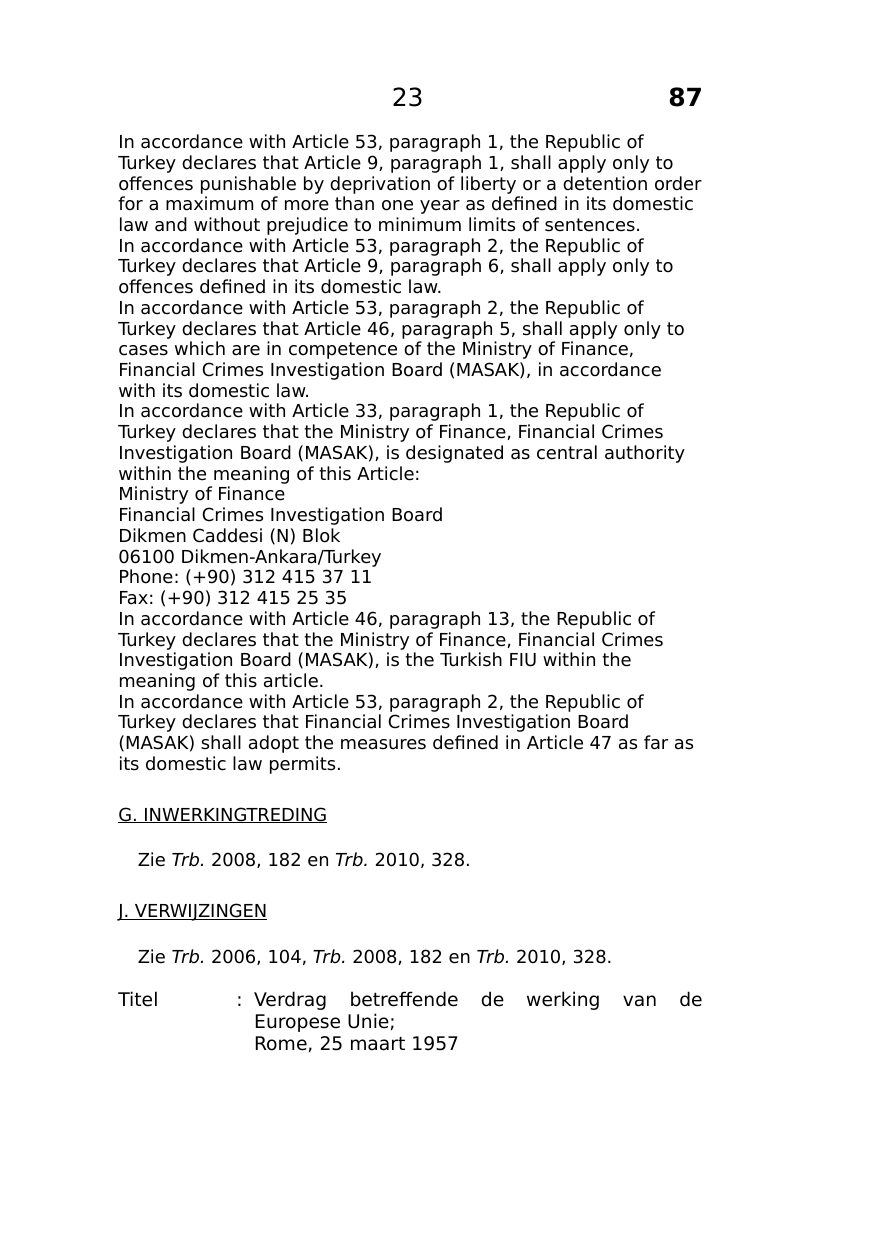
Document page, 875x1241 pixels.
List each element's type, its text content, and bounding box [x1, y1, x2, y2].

text In accordance with Article 33, paragraph 1, the Republic of Turkey declares that the Ministry of Finance, Financial Crimes Investigation Board (MASAK), is designated as central authority within the meaning of this Article: [118, 401, 703, 484]
text In accordance with Article 53, paragraph 2, the Republic of Turkey declares that Article 9, paragraph 6, shall apply only to offences defined in its domestic law. [118, 236, 703, 298]
table_header Titel [118, 989, 236, 1055]
text Fax: (+90) 312 415 25 35 [118, 588, 703, 609]
text Ministry of Finance [118, 484, 703, 505]
text In accordance with Article 53, paragraph 2, the Republic of Turkey declares that Article 46, paragraph 5, shall apply only to cases which are in competence of the Ministry of Finance, Financial Crimes Investigation Board (MASAK), in accordance with its domestic law. [118, 298, 703, 401]
table_header : [236, 989, 254, 1055]
text 06100 Dikmen-Ankara/Turkey [118, 546, 703, 567]
table_header Verdrag betreffende de werking van de Europese Unie; Rome, 25 maart 1957 [254, 989, 703, 1055]
text In accordance with Article 46, paragraph 13, the Republic of Turkey declares that the Ministry of Finance, Financial Crimes Investigation Board (MASAK), is the Turkish FIU within the meaning of this article. [118, 609, 703, 692]
subtitle G. INWERKINGTREDING [118, 804, 703, 825]
text Financial Crimes Investigation Board [118, 505, 703, 526]
text Phone: (+90) 312 415 37 11 [118, 567, 703, 588]
text In accordance with Article 53, paragraph 1, the Republic of Turkey declares that Article 9, paragraph 1, shall apply only to offences punishable by deprivation of liberty or a detention order for a maximum of more than one year as defined in its domestic law and without prejudice to minimum limits of sentences. [118, 132, 703, 236]
text Dikmen Caddesi (N) Blok [118, 526, 703, 546]
text Zie Trb. 2008, 182 en Trb. 2010, 328. [118, 850, 703, 871]
text Zie Trb. 2006, 104, Trb. 2008, 182 en Trb. 2010, 328. [118, 947, 703, 967]
subtitle J. VERWIJZINGEN [118, 901, 703, 922]
text In accordance with Article 53, paragraph 2, the Republic of Turkey declares that Financial Crimes Investigation Board (MASAK) shall adopt the measures defined in Article 47 as far as its domestic law permits. [118, 692, 703, 774]
